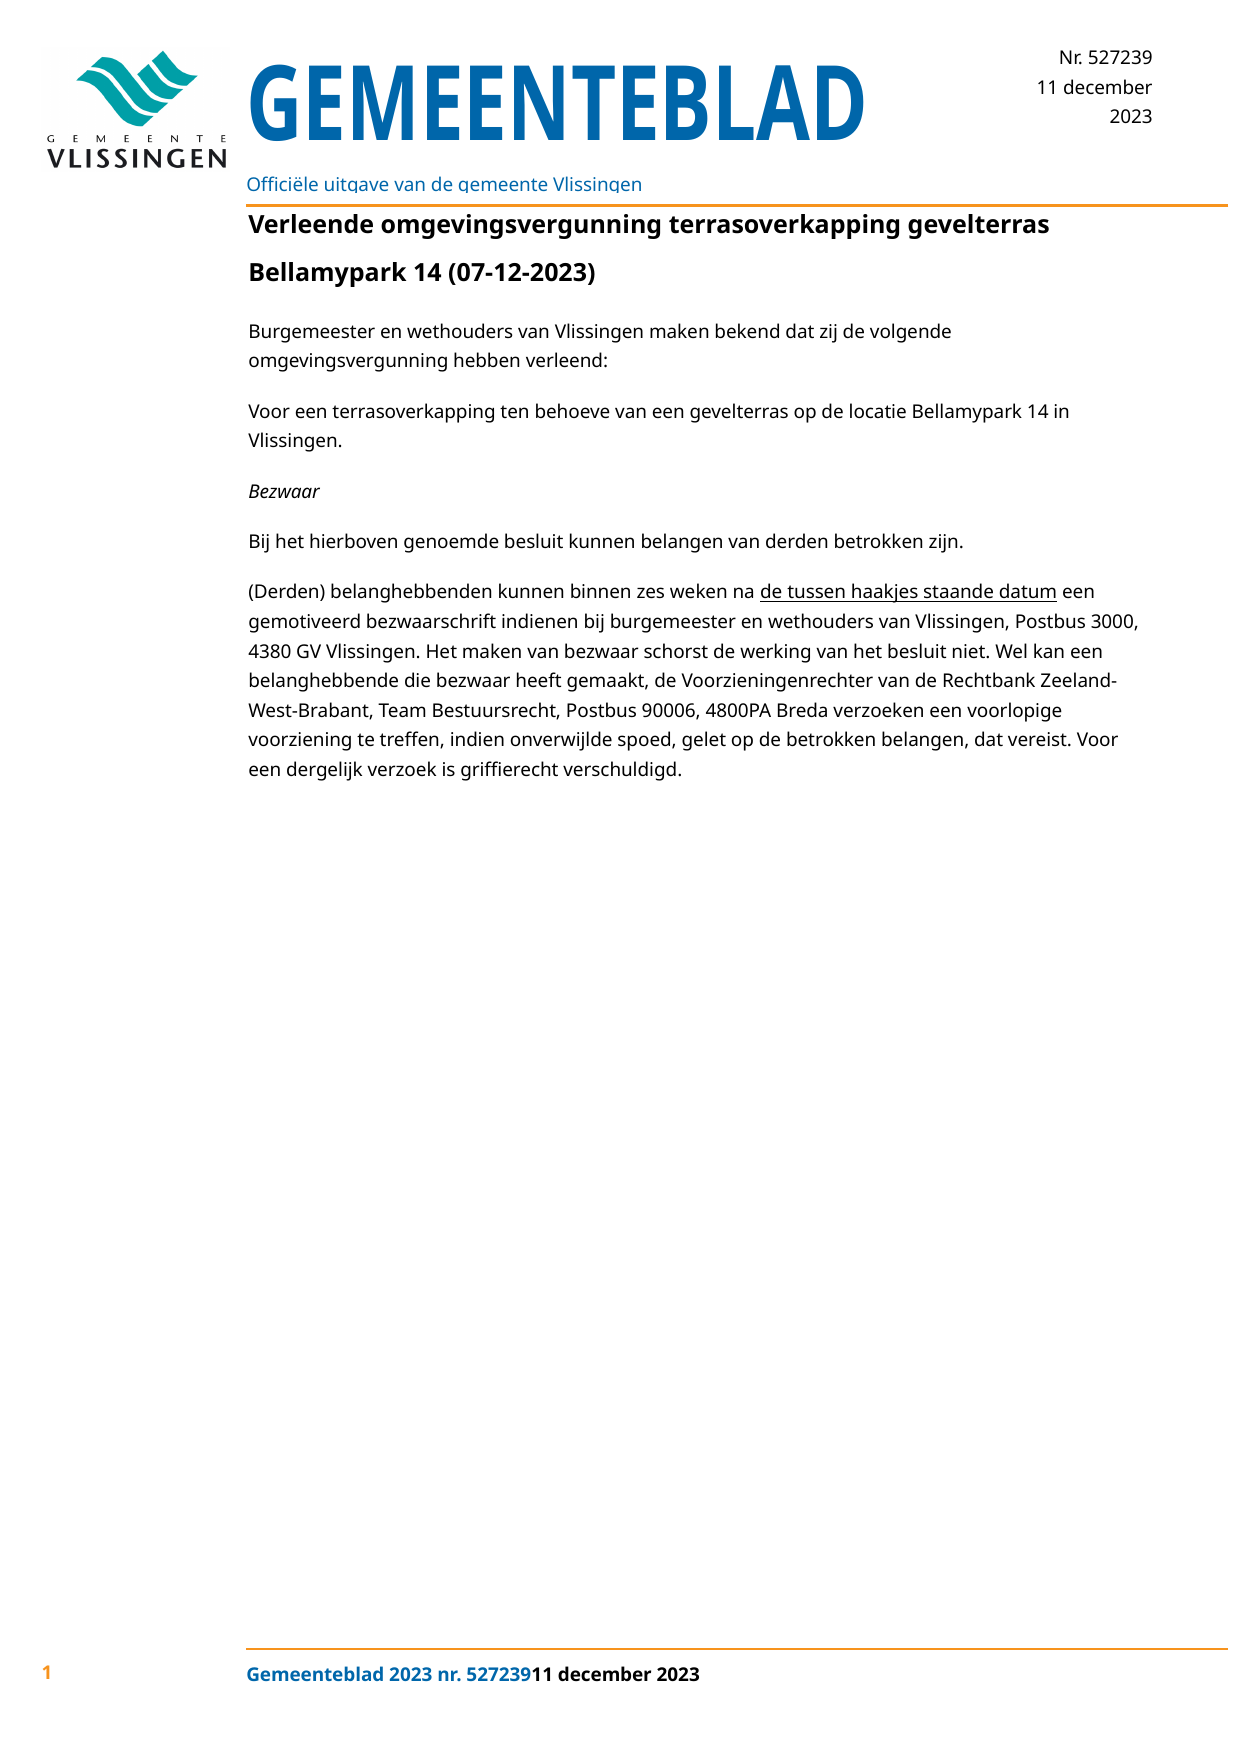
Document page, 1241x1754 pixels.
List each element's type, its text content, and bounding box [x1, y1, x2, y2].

text (Derden) belanghebbenden kunnen binnen zes weken na de tussen haakjes staande datum een gemotiveerd bezwaarschrift indienen bij burgemeester en wethouders van Vlissingen, Postbus 3000, 4380 GV Vlissingen. Het maken van bezwaar schorst de werking van het besluit niet. Wel kan een belanghebbende die bezwaar heeft gemaakt, de Voorzieningenrechter van de Rechtbank Zeeland-West-Brabant, Team Bestuursrecht, Postbus 90006, 4800PA Breda verzoeken een voorlopige voorziening te treffen, indien onverwijlde spoed, gelet op de betrokken belangen, dat vereist. Voor een dergelijk verzoek is griffierecht verschuldigd. [248, 579, 1152, 782]
text Burgemeester en wethouders van Vlissingen maken bekend dat zij de volgende omgevingsvergunning hebben verleend: [248, 318, 1152, 373]
text Bij het hierboven genoemde besluit kunnen belangen van derden betrokken zijn. [248, 528, 1152, 554]
text Voor een terrasoverkapping ten behoeve van een gevelterras op de locatie Bellamypark 14 in Vlissingen. [248, 398, 1152, 453]
text Bezwaar [248, 478, 1152, 504]
text Verleende omgevingsvergunning terrasoverkapping gevelterras Bellamypark 14 (07-12-2023) [248, 207, 1152, 288]
picture [41, 47, 231, 172]
